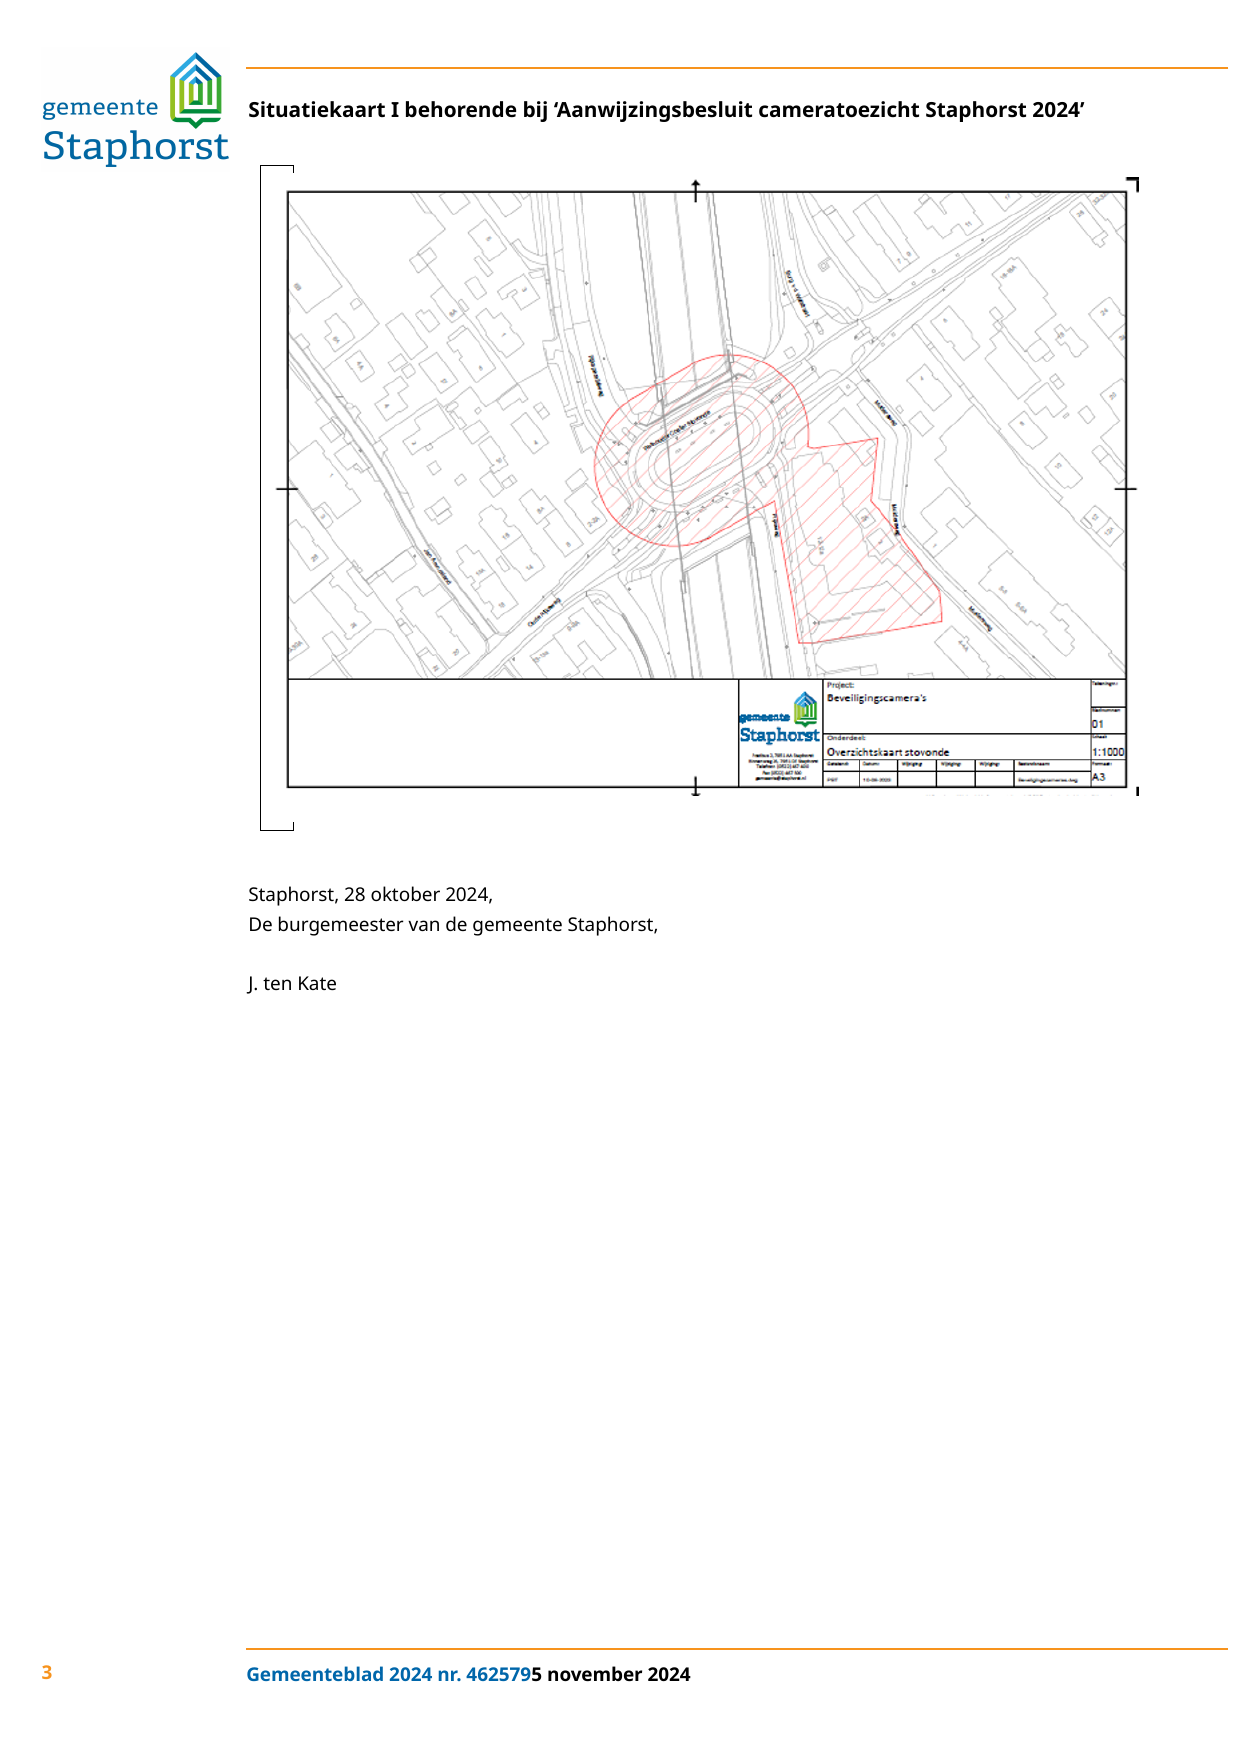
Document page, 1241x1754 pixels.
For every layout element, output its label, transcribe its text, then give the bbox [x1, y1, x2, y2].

picture [41, 47, 231, 172]
text Situatiekaart I behorende bij ‘Aanwijzingsbesluit cameratoezicht Staphorst 2024’ [248, 95, 1152, 123]
text J. ten Kate [248, 970, 1152, 996]
text De burgemeester van de gemeente Staphorst, [248, 911, 1152, 937]
picture [268, 173, 1154, 822]
text Staphorst, 28 oktober 2024, [248, 881, 1152, 907]
